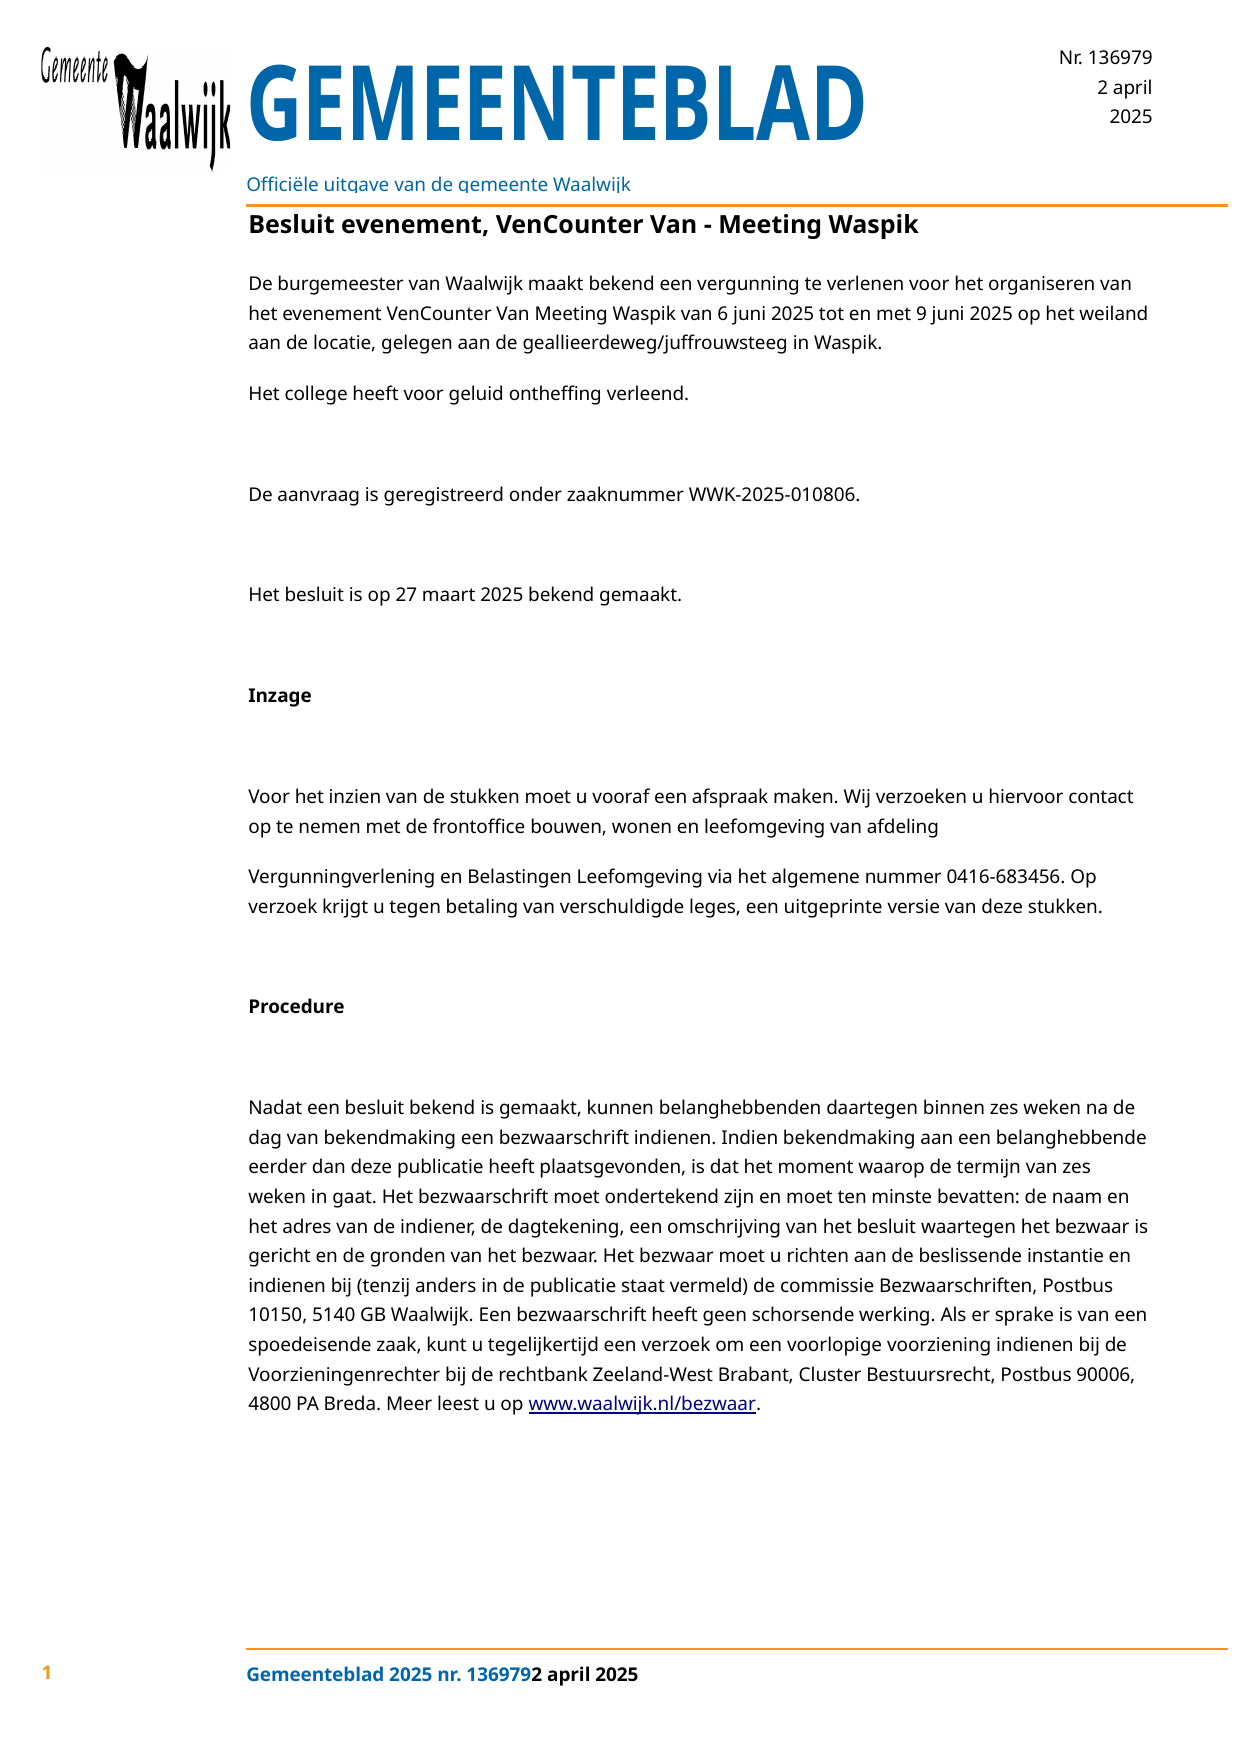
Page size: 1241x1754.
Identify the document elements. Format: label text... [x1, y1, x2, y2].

text Besluit evenement, VenCounter Van - Meeting Waspik [248, 207, 1152, 241]
text Inzage [248, 682, 1152, 708]
text Het besluit is op 27 maart 2025 bekend gemaakt. [248, 582, 1152, 607]
text De burgemeester van Waalwijk maakt bekend een vergunning te verlenen voor het organiseren van het evenement VenCounter Van Meeting Waspik van 6 juni 2025 tot en met 9 juni 2025 op het weiland aan de locatie, gelegen aan de geallieerdeweg/juffrouwsteeg in Waspik. [248, 270, 1152, 355]
text De aanvraag is geregistreerd onder zaaknummer WWK-2025-010806. [248, 481, 1152, 506]
text Nadat een besluit bekend is gemaakt, kunnen belanghebbenden daartegen binnen zes weken na de dag van bekendmaking een bezwaarschrift indienen. Indien bekendmaking aan een belanghebbende eerder dan deze publicatie heeft plaatsgevonden, is dat het moment waarop de termijn van zes weken in gaat. Het bezwaarschrift moet ondertekend zijn en moet ten minste bevatten: de naam en het adres van de indiener, de dagtekening, een omschrijving van het besluit waartegen het bezwaar is gericht en de gronden van het bezwaar. Het bezwaar moet u richten aan de beslissende instantie en indienen bij (tenzij anders in de publicatie staat vermeld) de commissie Bezwaarschriften, Postbus 10150, 5140 GB Waalwijk. Een bezwaarschrift heeft geen schorsende werking. Als er sprake is van een spoedeisende zaak, kunt u tegelijkertijd een verzoek om een voorlopige voorziening indienen bij de Voorzieningenrechter bij de rechtbank Zeeland-West Brabant, Cluster Bestuursrecht, Postbus 90006, 4800 PA Breda. Meer leest u op www.waalwijk.nl/bezwaar. [248, 1094, 1152, 1416]
text Het college heeft voor geluid ontheffing verleend. [248, 380, 1152, 406]
text Vergunningverlening en Belastingen Leefomgeving via het algemene nummer 0416-683456. Op verzoek krijgt u tegen betaling van verschuldigde leges, een uitgeprinte versie van deze stukken. [248, 863, 1152, 918]
text Voor het inzien van de stukken moet u vooraf een afspraak maken. Wij verzoeken u hiervoor contact op te nemen met de frontoffice bouwen, wonen en leefomgeving van afdeling [248, 783, 1152, 838]
picture [41, 47, 231, 172]
text Procedure [248, 994, 1152, 1019]
